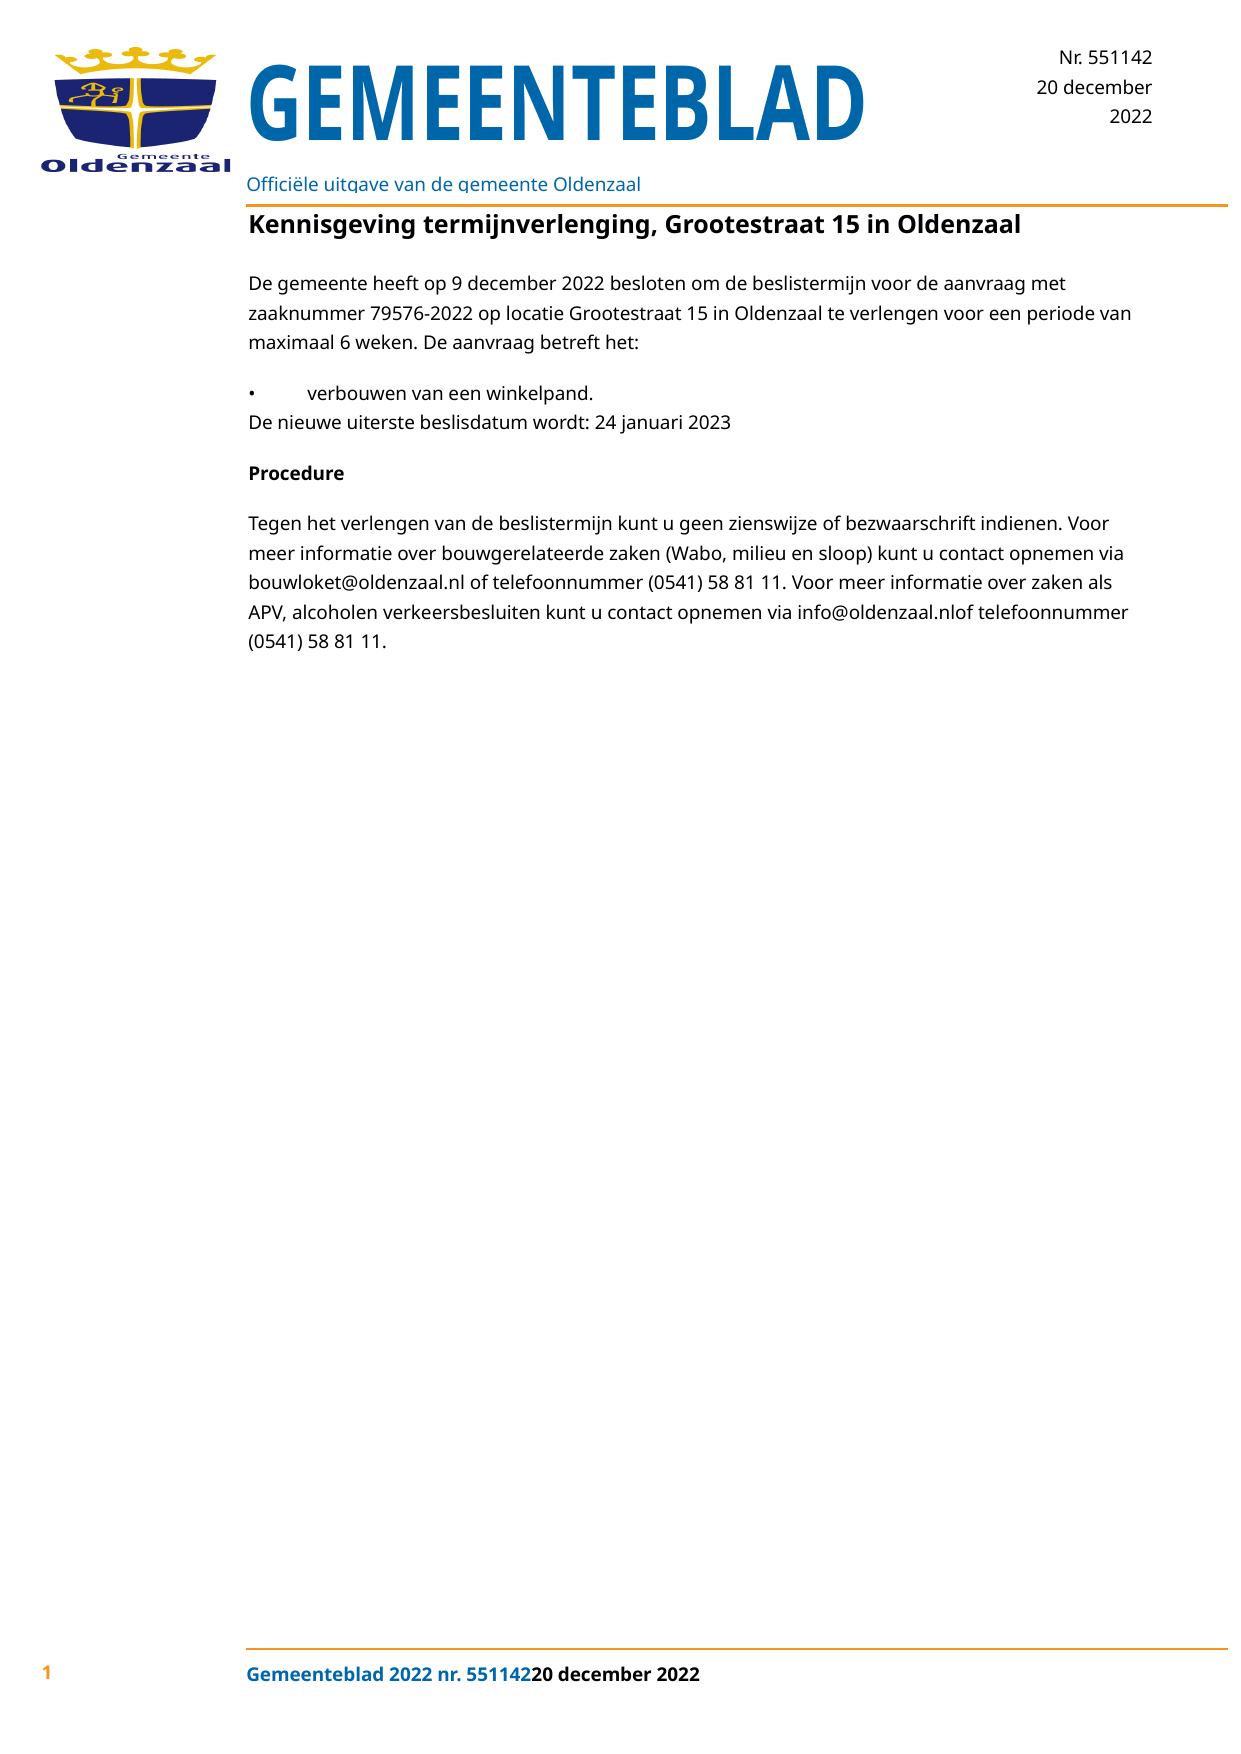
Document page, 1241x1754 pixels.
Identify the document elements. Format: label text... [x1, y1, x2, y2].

text Procedure [248, 460, 1152, 486]
list verbouwen van een winkelpand. [248, 380, 1152, 406]
text De gemeente heeft op 9 december 2022 besloten om de beslistermijn voor de aanvraag met zaaknummer 79576-2022 op locatie Grootestraat 15 in Oldenzaal te verlengen voor een periode van maximaal 6 weken. De aanvraag betreft het: [248, 270, 1152, 355]
text De nieuwe uiterste beslisdatum wordt: 24 januari 2023 [248, 409, 1152, 435]
text Kennisgeving termijnverlenging, Grootestraat 15 in Oldenzaal [248, 207, 1152, 241]
picture [41, 47, 231, 172]
text Tegen het verlengen van de beslistermijn kunt u geen zienswijze of bezwaarschrift indienen. Voor meer informatie over bouwgerelateerde zaken (Wabo, milieu en sloop) kunt u contact opnemen via bouwloket@oldenzaal.nl of telefoonnummer (0541) 58 81 11. Voor meer informatie over zaken als APV, alcoholen verkeersbesluiten kunt u contact opnemen via info@oldenzaal.nlof telefoonnummer (0541) 58 81 11. [248, 510, 1152, 654]
